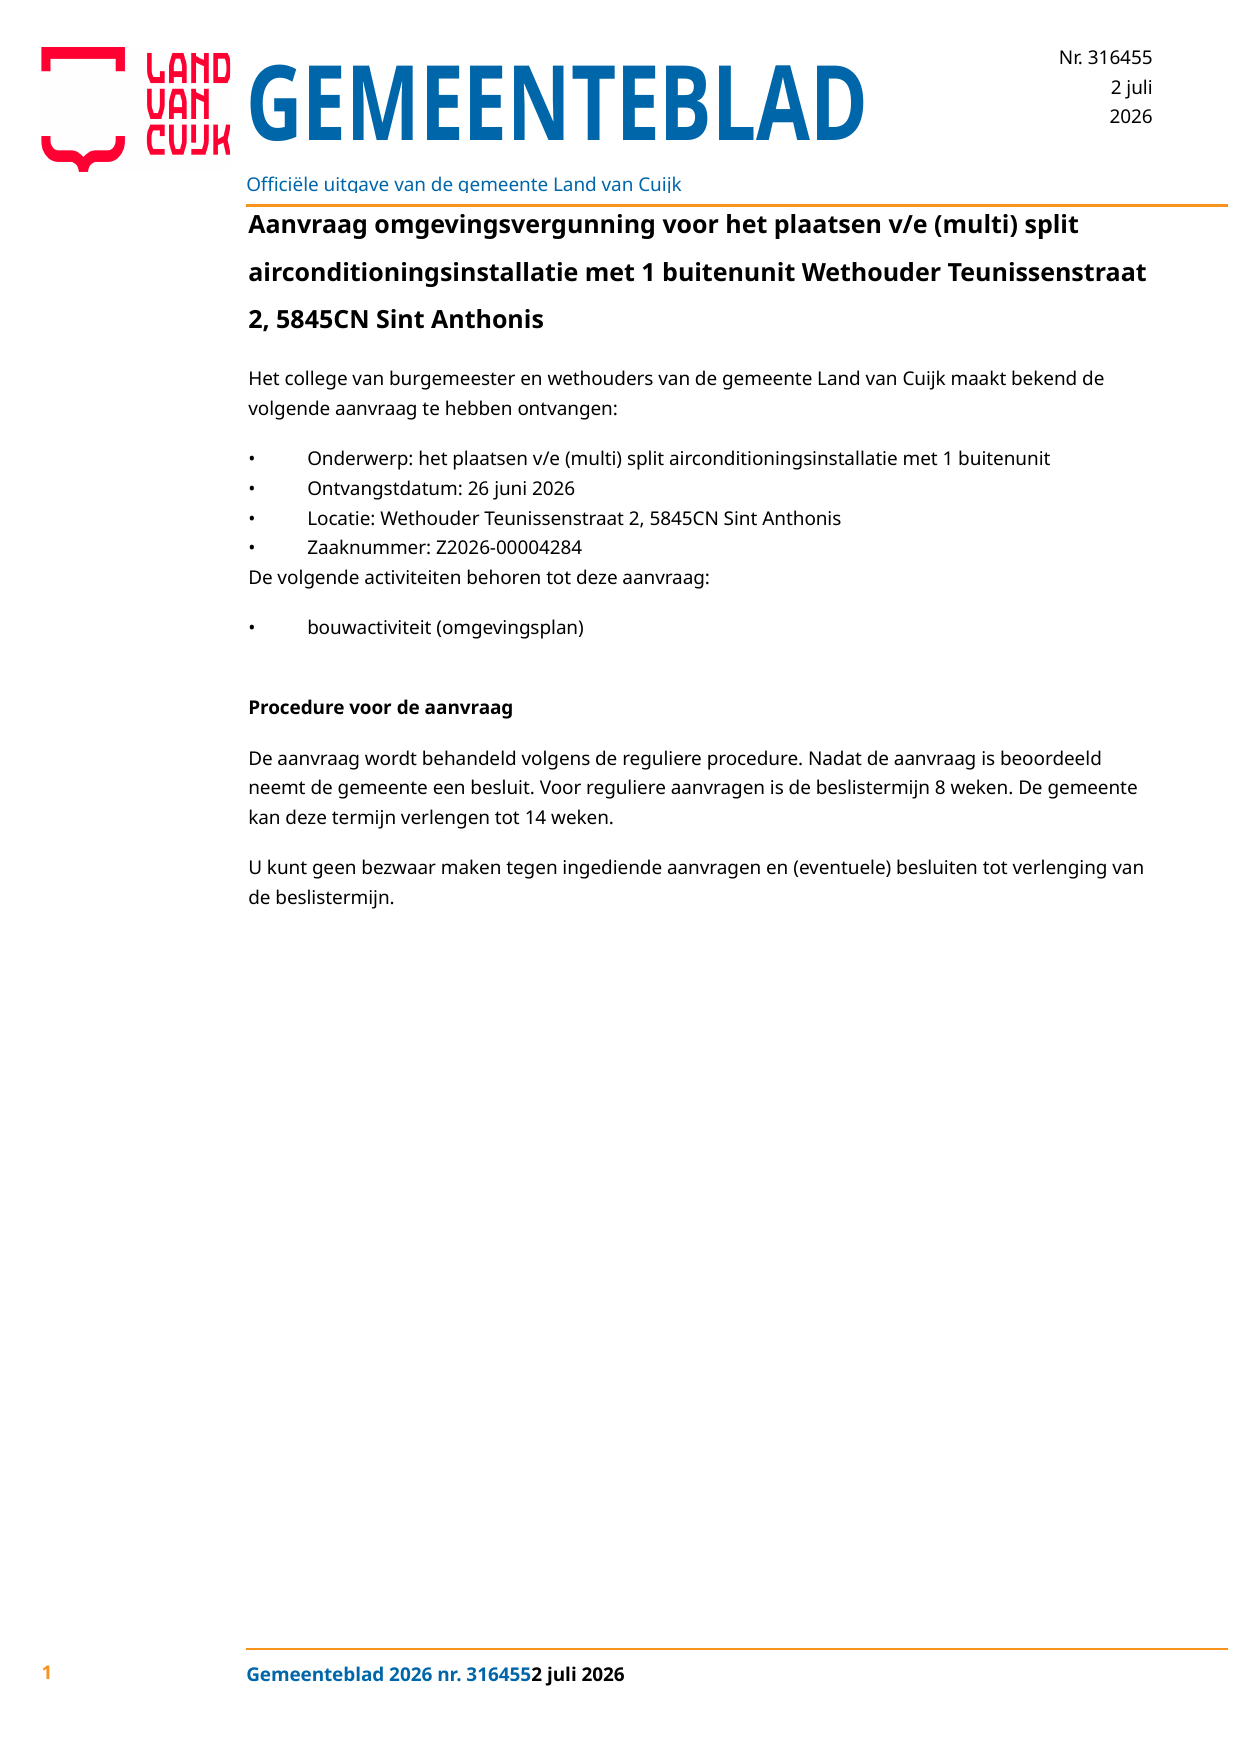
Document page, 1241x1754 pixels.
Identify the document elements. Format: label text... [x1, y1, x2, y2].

text Aanvraag omgevingsvergunning voor het plaatsen v/e (multi) split airconditioningsinstallatie met 1 buitenunit Wethouder Teunissenstraat 2, 5845CN Sint Anthonis [248, 207, 1152, 336]
text De aanvraag wordt behandeld volgens de reguliere procedure. Nadat de aanvraag is beoordeeld neemt de gemeente een besluit. Voor reguliere aanvragen is de beslistermijn 8 weken. De gemeente kan deze termijn verlengen tot 14 weken. [248, 745, 1152, 829]
picture [41, 47, 231, 172]
list Ontvangstdatum: 26 juni 2026 [248, 475, 1152, 501]
text U kunt geen bezwaar maken tegen ingediende aanvragen en (eventuele) besluiten tot verlenging van de beslistermijn. [248, 854, 1152, 909]
list bouwactiviteit (omgevingsplan) [248, 614, 1152, 640]
list Onderwerp: het plaatsen v/e (multi) split airconditioningsinstallatie met 1 buitenunit [248, 446, 1152, 471]
list Zaaknummer: Z2026-00004284 [248, 534, 1152, 560]
text De volgende activiteiten behoren tot deze aanvraag: [248, 564, 1152, 589]
list Locatie: Wethouder Teunissenstraat 2, 5845CN Sint Anthonis [248, 505, 1152, 530]
text Het college van burgemeester en wethouders van de gemeente Land van Cuijk maakt bekend de volgende aanvraag te hebben ontvangen: [248, 366, 1152, 421]
text Procedure voor de aanvraag [248, 694, 1152, 720]
